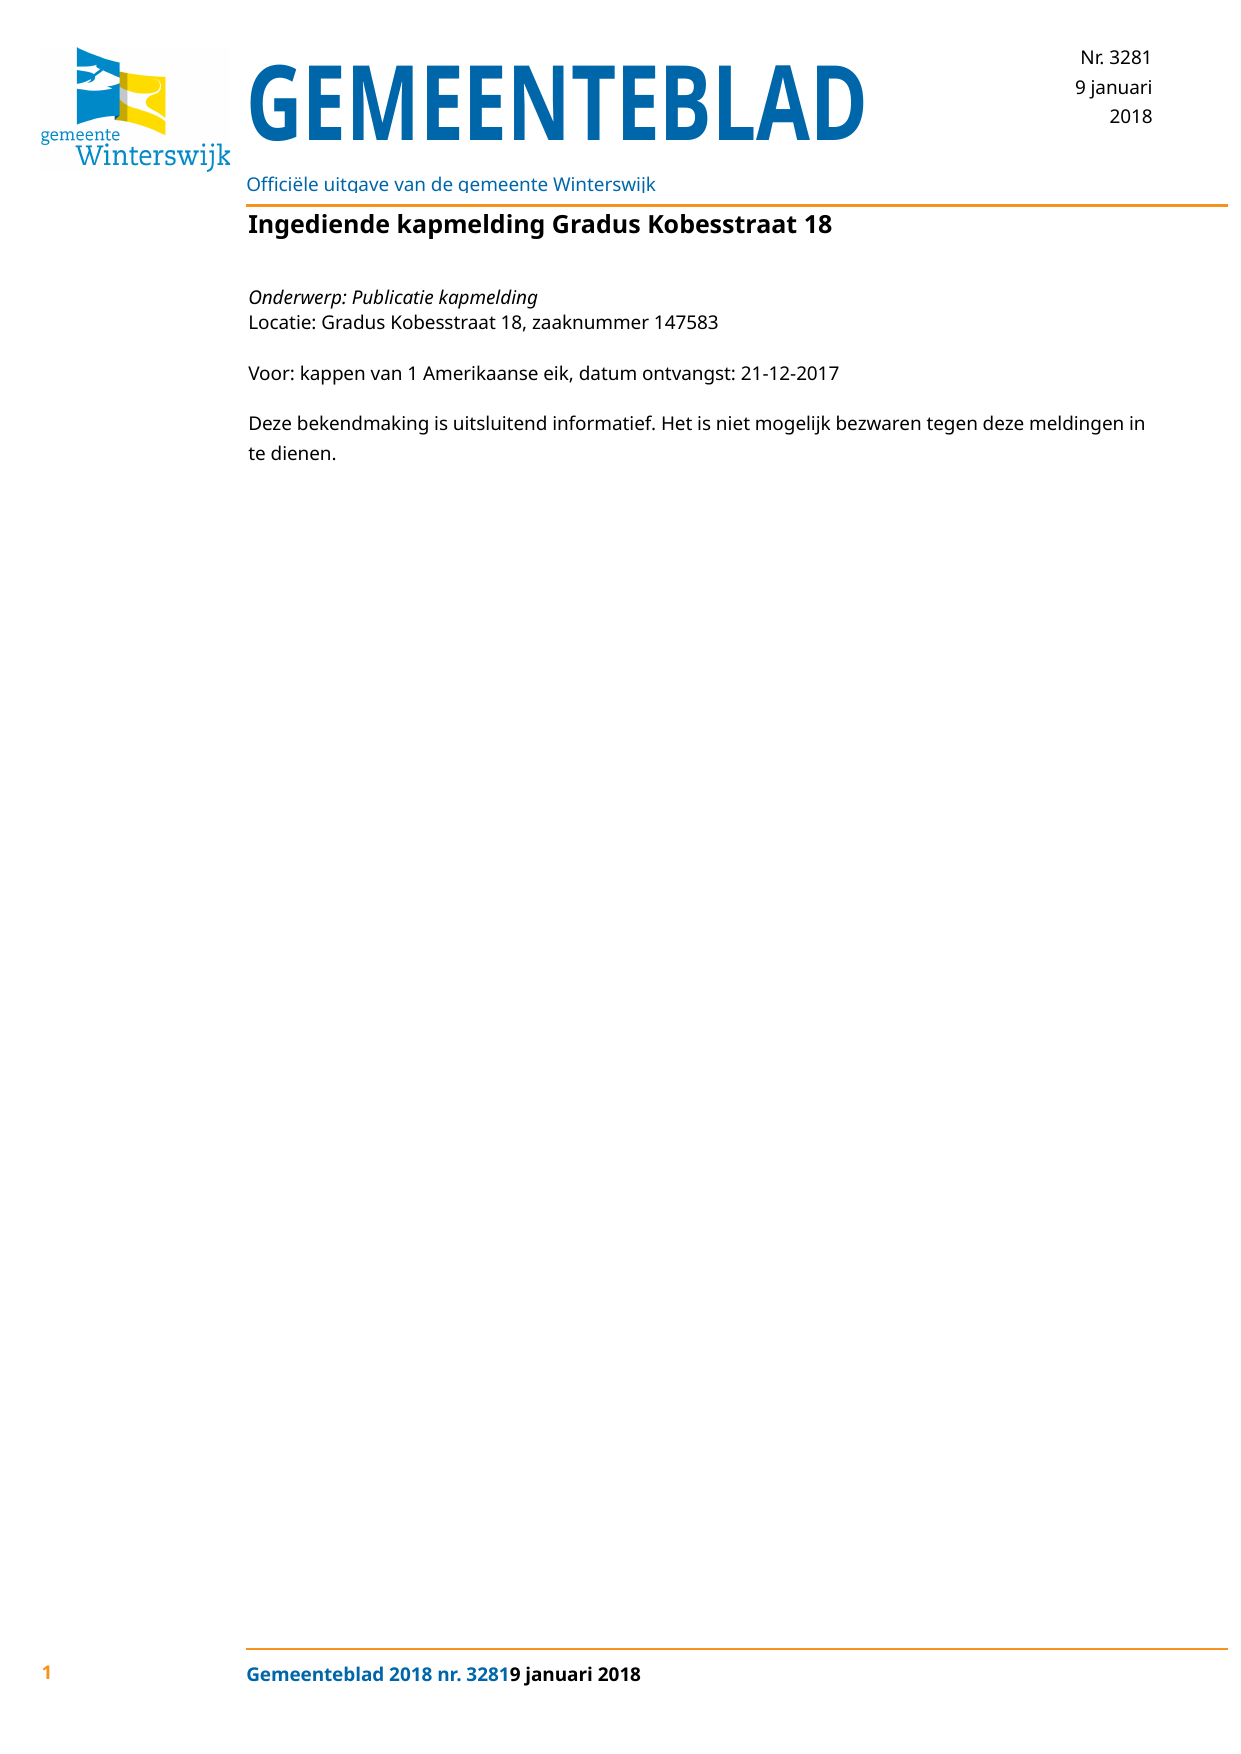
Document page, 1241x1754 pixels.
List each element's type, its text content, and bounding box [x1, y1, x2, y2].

text Onderwerp: Publicatie kapmelding [248, 284, 1152, 309]
picture [41, 47, 231, 172]
picture [225, 153, 231, 162]
text Locatie: Gradus Kobesstraat 18, zaaknummer 147583 [248, 309, 1152, 335]
text Voor: kappen van 1 Amerikaanse eik, datum ontvangst: 21-12-2017 [248, 360, 1152, 386]
text Ingediende kapmelding Gradus Kobesstraat 18 [248, 207, 1152, 241]
text Deze bekendmaking is uitsluitend informatief. Het is niet mogelijk bezwaren tegen deze meldingen in te dienen. [248, 410, 1152, 466]
